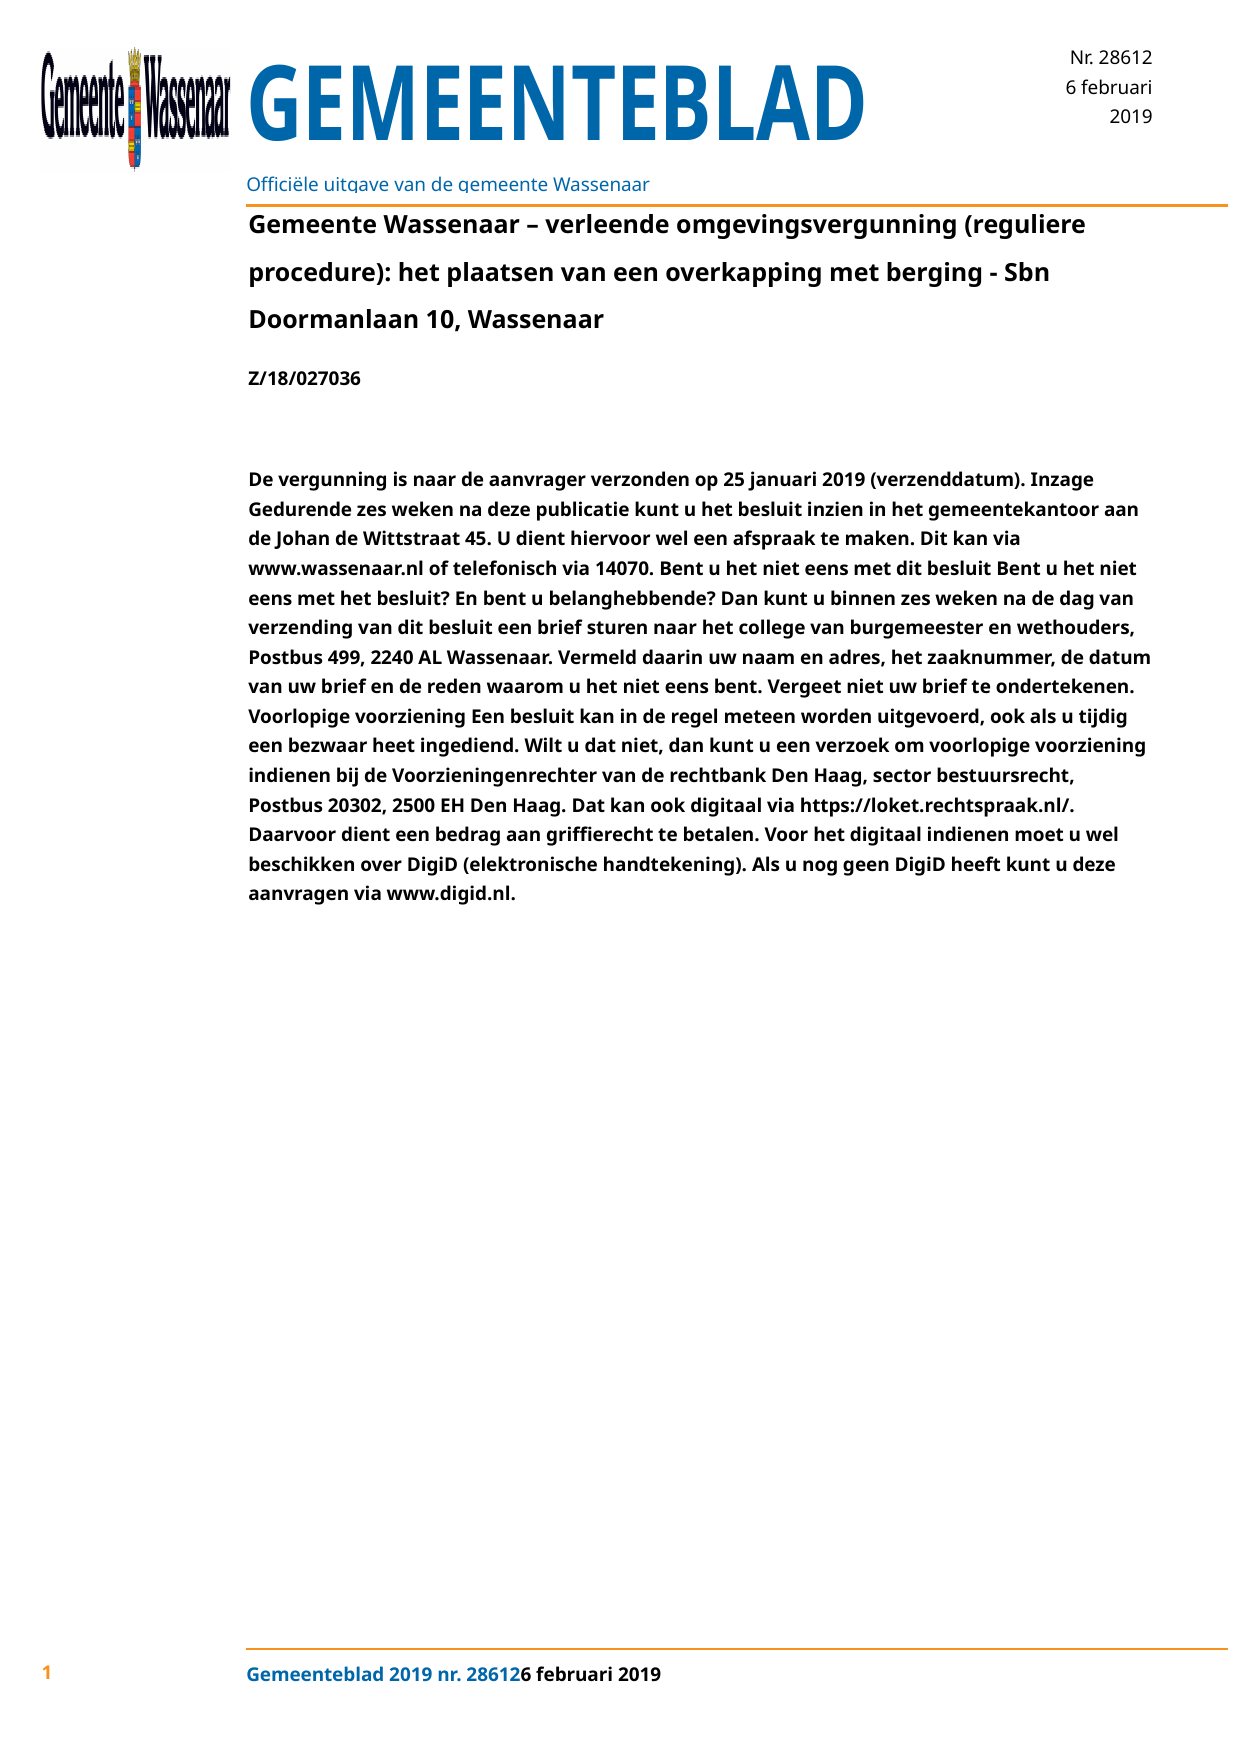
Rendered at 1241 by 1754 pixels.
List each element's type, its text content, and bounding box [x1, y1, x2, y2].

picture [41, 47, 231, 172]
text Z/18/027036 [248, 366, 1152, 391]
text De vergunning is naar de aanvrager verzonden op 25 januari 2019 (verzenddatum). Inzage Gedurende zes weken na deze publicatie kunt u het besluit inzien in het gemeentekantoor aan de Johan de Wittstraat 45. U dient hiervoor wel een afspraak te maken. Dit kan via www.wassenaar.nl of telefonisch via 14070. Bent u het niet eens met dit besluit Bent u het niet eens met het besluit? En bent u belanghebbende? Dan kunt u binnen zes weken na de dag van verzending van dit besluit een brief sturen naar het college van burgemeester en wethouders, Postbus 499, 2240 AL Wassenaar. Vermeld daarin uw naam en adres, het zaaknummer, de datum van uw brief en de reden waarom u het niet eens bent. Vergeet niet uw brief te ondertekenen. Voorlopige voorziening Een besluit kan in de regel meteen worden uitgevoerd, ook als u tijdig een bezwaar heet ingediend. Wilt u dat niet, dan kunt u een verzoek om voorlopige voorziening indienen bij de Voorzieningenrechter van de rechtbank Den Haag, sector bestuursrecht, Postbus 20302, 2500 EH Den Haag. Dat kan ook digitaal via https://loket.rechtspraak.nl/. Daarvoor dient een bedrag aan griffierecht te betalen. Voor het digitaal indienen moet u wel beschikken over DigiD (elektronische handtekening). Als u nog geen DigiD heeft kunt u deze aanvragen via www.digid.nl. [248, 466, 1152, 906]
text Gemeente Wassenaar – verleende omgevingsvergunning (reguliere procedure): het plaatsen van een overkapping met berging - Sbn Doormanlaan 10, Wassenaar [248, 207, 1152, 336]
